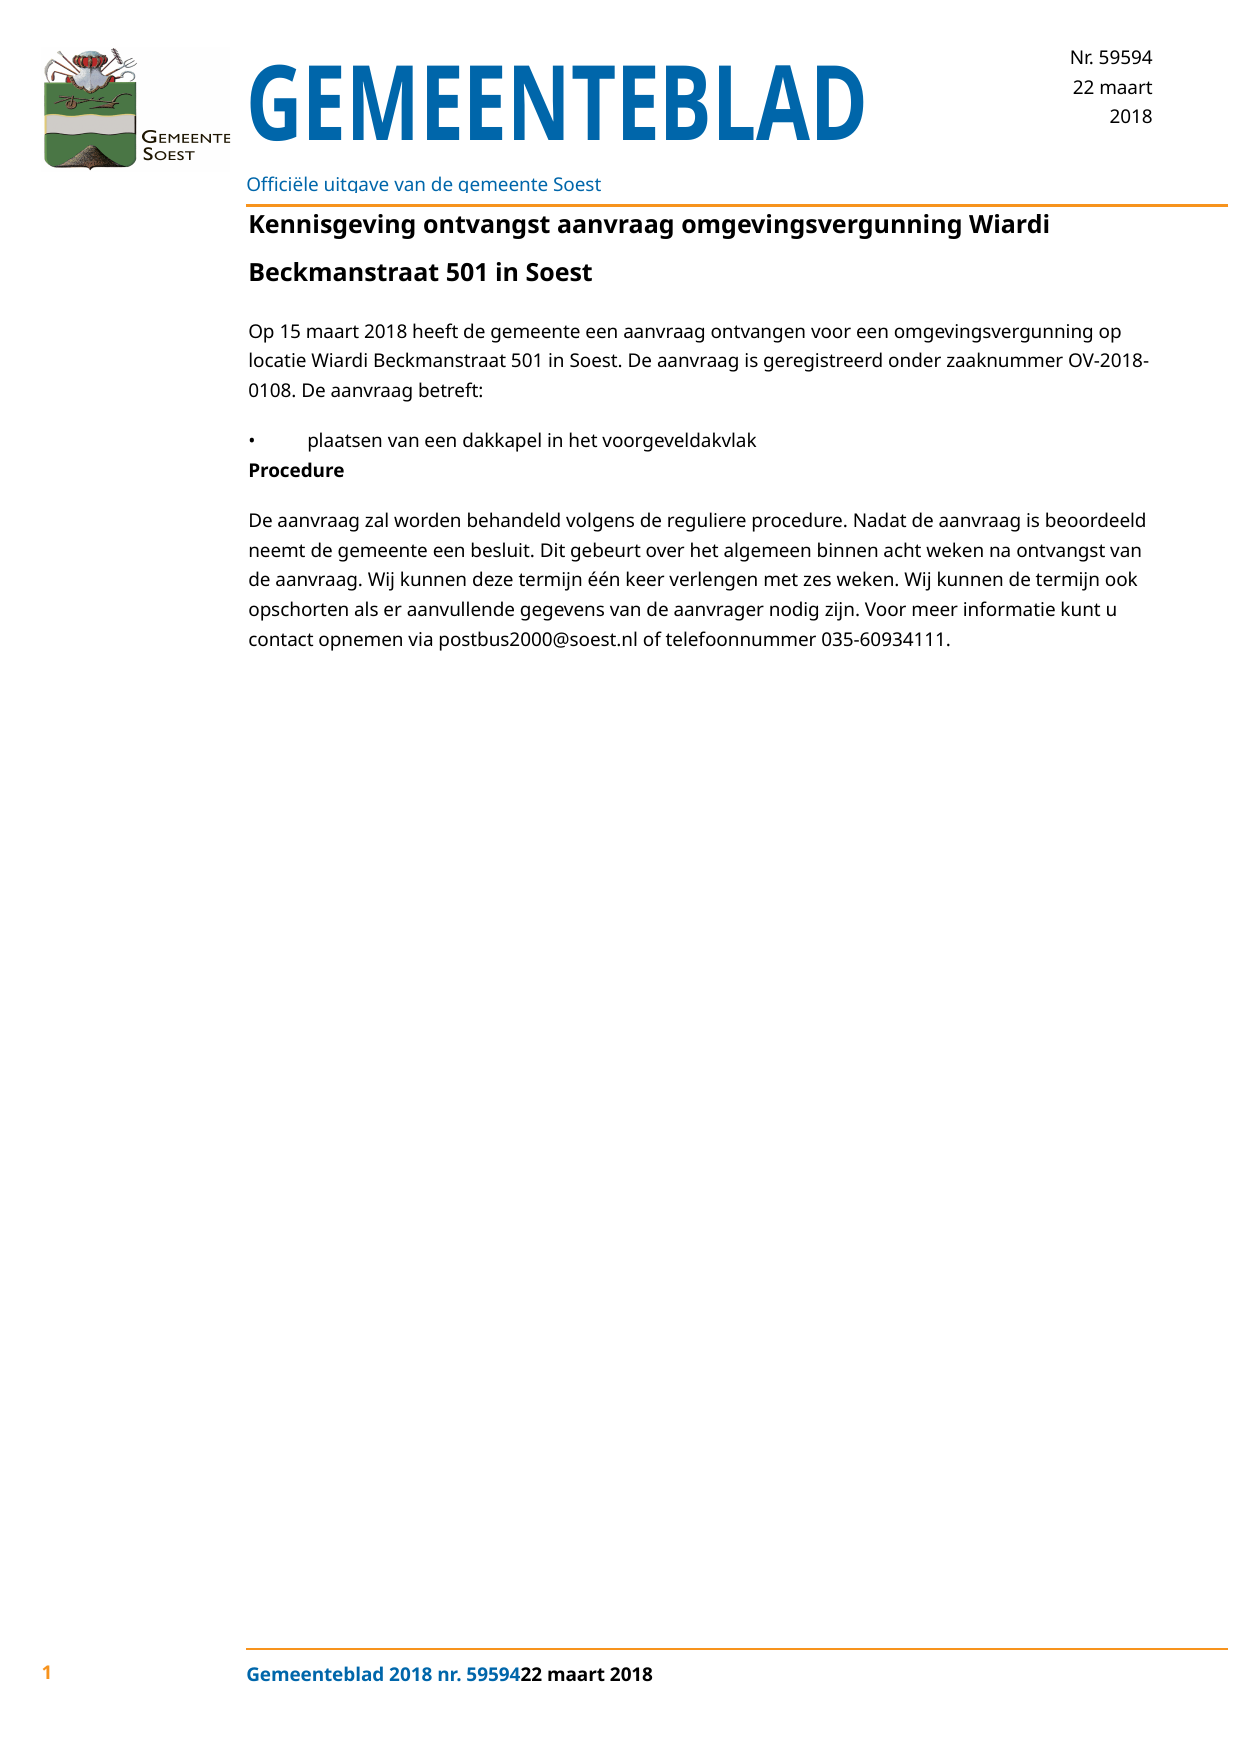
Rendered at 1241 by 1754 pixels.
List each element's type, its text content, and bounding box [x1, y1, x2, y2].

text De aanvraag zal worden behandeld volgens de reguliere procedure. Nadat de aanvraag is beoordeeld neemt de gemeente een besluit. Dit gebeurt over het algemeen binnen acht weken na ontvangst van de aanvraag. Wij kunnen deze termijn één keer verlengen met zes weken. Wij kunnen de termijn ook opschorten als er aanvullende gegevens van de aanvrager nodig zijn. Voor meer informatie kunt u contact opnemen via postbus2000@soest.nl of telefoonnummer 035-60934111. [248, 507, 1152, 652]
text Kennisgeving ontvangst aanvraag omgevingsvergunning Wiardi Beckmanstraat 501 in Soest [248, 207, 1152, 288]
list plaatsen van een dakkapel in het voorgeveldakvlak [248, 427, 1152, 453]
picture [41, 47, 231, 172]
text Op 15 maart 2018 heeft de gemeente een aanvraag ontvangen voor een omgevingsvergunning op locatie Wiardi Beckmanstraat 501 in Soest. De aanvraag is geregistreerd onder zaaknummer OV-2018-0108. De aanvraag betreft: [248, 318, 1152, 403]
text Procedure [248, 457, 1152, 483]
